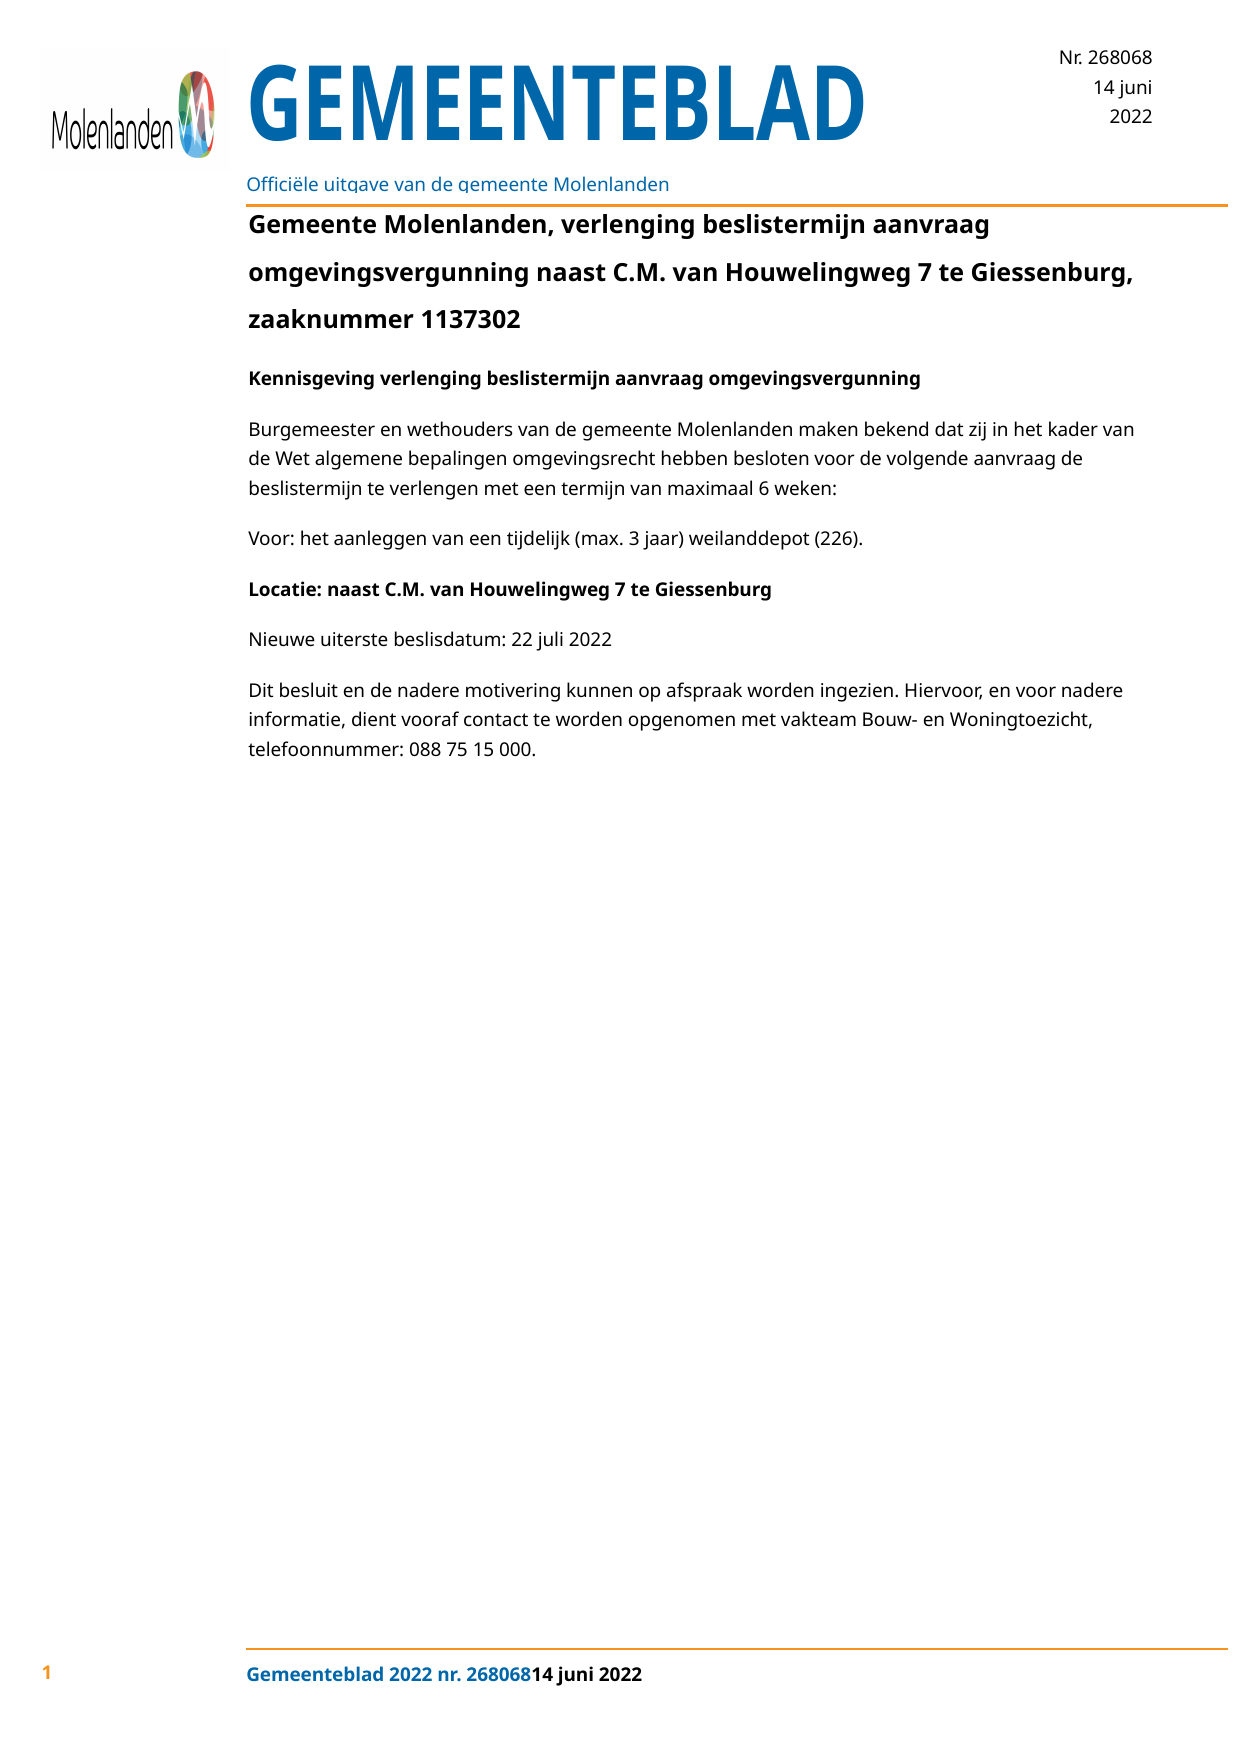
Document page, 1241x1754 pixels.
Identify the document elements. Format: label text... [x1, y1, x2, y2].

picture [41, 47, 231, 172]
text Locatie: naast C.M. van Houwelingweg 7 te Giessenburg [248, 576, 1152, 602]
text Dit besluit en de nadere motivering kunnen op afspraak worden ingezien. Hiervoor, en voor nadere informatie, dient vooraf contact te worden opgenomen met vakteam Bouw- en Woningtoezicht, telefoonnummer: 088 75 15 000. [248, 677, 1152, 762]
text Gemeente Molenlanden, verlenging beslistermijn aanvraag omgevingsvergunning naast C.M. van Houwelingweg 7 te Giessenburg, zaaknummer 1137302 [248, 207, 1152, 336]
text Kennisgeving verlenging beslistermijn aanvraag omgevingsvergunning [248, 366, 1152, 391]
text Burgemeester en wethouders van de gemeente Molenlanden maken bekend dat zij in het kader van de Wet algemene bepalingen omgevingsrecht hebben besloten voor de volgende aanvraag de beslistermijn te verlengen met een termijn van maximaal 6 weken: [248, 416, 1152, 501]
text Nieuwe uiterste beslisdatum: 22 juli 2022 [248, 626, 1152, 652]
text Voor: het aanleggen van een tijdelijk (max. 3 jaar) weilanddepot (226). [248, 526, 1152, 551]
